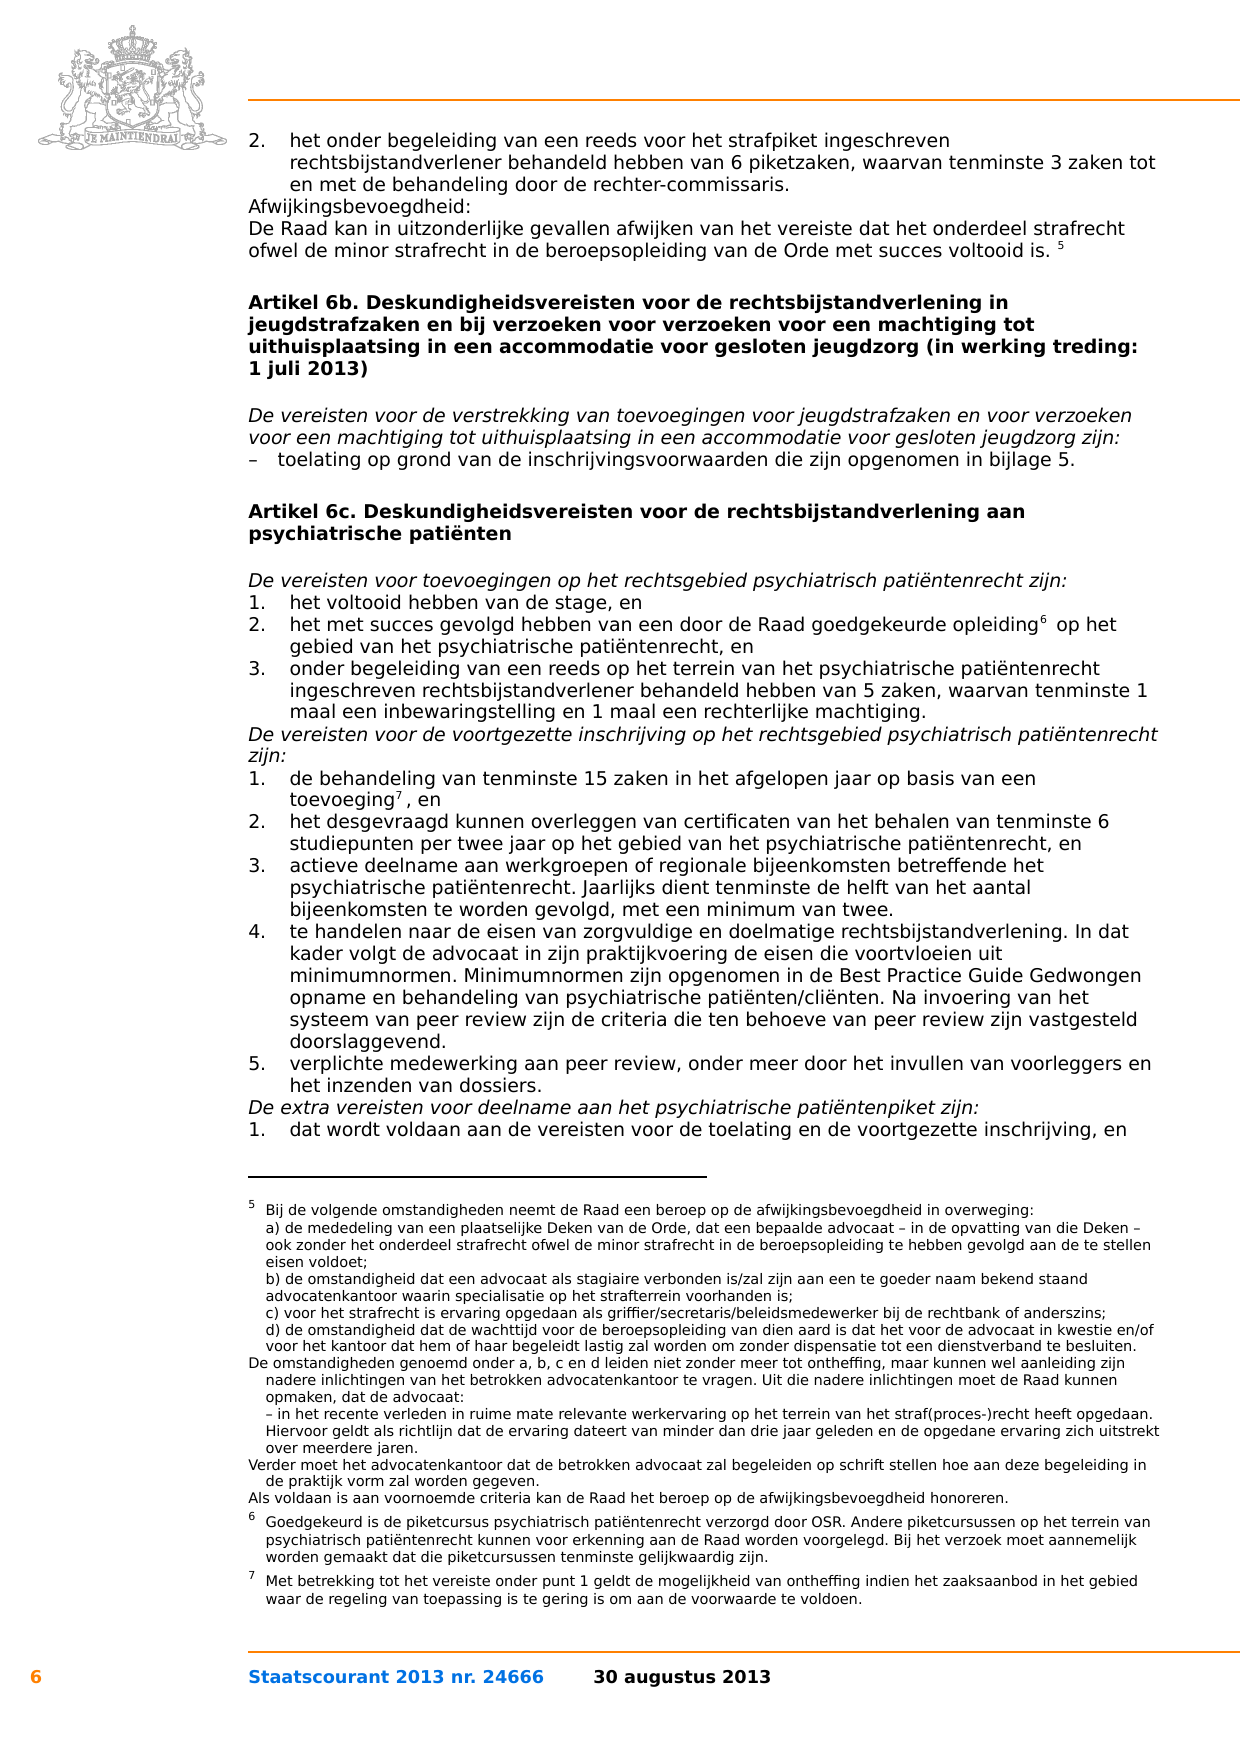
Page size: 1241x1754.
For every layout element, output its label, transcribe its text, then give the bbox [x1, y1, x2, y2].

text Als voldaan is aan voornoemde criteria kan de Raad het beroep op de afwijkingsbevoegdheid honoreren. [248, 1490, 1163, 1507]
subtitle Artikel 6c. Deskundigheidsvereisten voor de rechtsbijstandverlening aan psychiatrische patiënten [248, 501, 1163, 544]
text Verder moet het advocatenkantoor dat de betrokken advocaat zal begeleiden op schrift stellen hoe aan deze begeleiding in de praktijk vorm zal worden gegeven. [248, 1457, 1163, 1490]
text Met betrekking tot het vereiste onder punt 1 geldt de mogelijkheid van ontheffing indien het zaaksaanbod in het gebied waar de regeling van toepassing is te gering is om aan de voorwaarde te voldoen. [248, 1569, 1163, 1608]
text 1. dat wordt voldaan aan de vereisten voor de toelating en de voortgezette inschrijving, en [248, 1119, 1163, 1141]
text 3. onder begeleiding van een reeds op het terrein van het psychiatrische patiëntenrecht ingeschreven rechtsbijstandverlener behandeld hebben van 5 zaken, waarvan tenminste 1 maal een inbewaringstelling en 1 maal een rechterlijke machtiging. [248, 657, 1163, 723]
text c) voor het strafrecht is ervaring opgedaan als griffier/secretaris/beleidsmedewerker bij de rechtbank of anderszins; [265, 1305, 1163, 1322]
text 3. actieve deelname aan werkgroepen of regionale bijeenkomsten betreffende het psychiatrische patiëntenrecht. Jaarlijks dient tenminste de helft van het aantal bijeenkomsten te worden gevolgd, met een minimum van twee. [248, 855, 1163, 921]
text b) de omstandigheid dat een advocaat als stagiaire verbonden is/zal zijn aan een te goeder naam bekend staand advocatenkantoor waarin specialisatie op het strafterrein voorhanden is; [265, 1271, 1163, 1305]
text De vereisten voor de voortgezette inschrijving op het rechtsgebied psychiatrisch patiëntenrecht zijn: [248, 723, 1163, 767]
text a) de mededeling van een plaatselijke Deken van de Orde, dat een bepaalde advocaat – in de opvatting van die Deken – ook zonder het onderdeel strafrecht ofwel de minor strafrecht in de beroepsopleiding te hebben gevolgd aan de te stellen eisen voldoet; [265, 1220, 1163, 1271]
text De omstandigheden genoemd onder a, b, c en d leiden niet zonder meer tot ontheffing, maar kunnen wel aanleiding zijn nadere inlichtingen van het betrokken advocatenkantoor te vragen. Uit die nadere inlichtingen moet de Raad kunnen opmaken, dat de advocaat: [248, 1355, 1163, 1406]
text 5. verplichte medewerking aan peer review, onder meer door het invullen van voorleggers en het inzenden van dossiers. [248, 1053, 1163, 1097]
text Bij de volgende omstandigheden neemt de Raad een beroep op de afwijkingsbevoegdheid in overweging: [248, 1198, 1163, 1220]
text De vereisten voor toevoegingen op het rechtsgebied psychiatrisch patiëntenrecht zijn: [248, 569, 1163, 592]
text 1. het voltooid hebben van de stage, en [248, 592, 1163, 613]
text Goedgekeurd is de piketcursus psychiatrisch patiëntenrecht verzorgd door OSR. Andere piketcursussen op het terrein van psychiatrisch patiëntenrecht kunnen voor erkenning aan de Raad worden voorgelegd. Bij het verzoek moet aannemelijk worden gemaakt dat die piketcursussen tenminste gelijkwaardig zijn. [248, 1510, 1163, 1566]
text De vereisten voor de verstrekking van toevoegingen voor jeugdstrafzaken en voor verzoeken voor een machtiging tot uithuisplaatsing in een accommodatie voor gesloten jeugdzorg zijn: [248, 405, 1163, 449]
text 1. de behandeling van tenminste 15 zaken in het afgelopen jaar op basis van een toevoeging, en [248, 767, 1163, 811]
text – toelating op grond van de inschrijvingsvoorwaarden die zijn opgenomen in bijlage 5. [248, 449, 1163, 471]
text 4. te handelen naar de eisen van zorgvuldige en doelmatige rechtsbijstandverlening. In dat kader volgt de advocaat in zijn praktijkvoering de eisen die voortvloeien uit minimumnormen. Minimumnormen zijn opgenomen in de Best Practice Guide Gedwongen opname en behandeling van psychiatrische patiënten/cliënten. Na invoering van het systeem van peer review zijn de criteria die ten behoeve van peer review zijn vastgesteld doorslaggevend. [248, 921, 1163, 1053]
text De extra vereisten voor deelname aan het psychiatrische patiëntenpiket zijn: [248, 1097, 1163, 1119]
text 2. het met succes gevolgd hebben van een door de Raad goedgekeurde opleiding op het gebied van het psychiatrische patiëntenrecht, en [248, 613, 1163, 657]
subtitle Artikel 6b. Deskundigheidsvereisten voor de rechtsbijstandverlening in jeugdstrafzaken en bij verzoeken voor verzoeken voor een machtiging tot uithuisplaatsing in een accommodatie voor gesloten jeugdzorg (in werking treding: 1 juli 2013) [248, 292, 1163, 380]
picture [38, 25, 227, 150]
text d) de omstandigheid dat de wachttijd voor de beroepsopleiding van dien aard is dat het voor de advocaat in kwestie en/of voor het kantoor dat hem of haar begeleidt lastig zal worden om zonder dispensatie tot een dienstverband te besluiten. [265, 1322, 1163, 1355]
text 2. het desgevraagd kunnen overleggen van certificaten van het behalen van tenminste 6 studiepunten per twee jaar op het gebied van het psychiatrische patiëntenrecht, en [248, 811, 1163, 855]
text De Raad kan in uitzonderlijke gevallen afwijken van het vereiste dat het onderdeel strafrecht ofwel de minor strafrecht in de beroepsopleiding van de Orde met succes voltooid is. [248, 218, 1163, 262]
text – in het recente verleden in ruime mate relevante werkervaring op het terrein van het straf(proces-)recht heeft opgedaan. Hiervoor geldt als richtlijn dat de ervaring dateert van minder dan drie jaar geleden en de opgedane ervaring zich uitstrekt over meerdere jaren. [265, 1406, 1163, 1457]
text 2. het onder begeleiding van een reeds voor het strafpiket ingeschreven rechtsbijstandverlener behandeld hebben van 6 piketzaken, waarvan tenminste 3 zaken tot en met de behandeling door de rechter-commissaris. [248, 130, 1163, 196]
text Afwijkingsbevoegdheid: [248, 196, 1163, 218]
